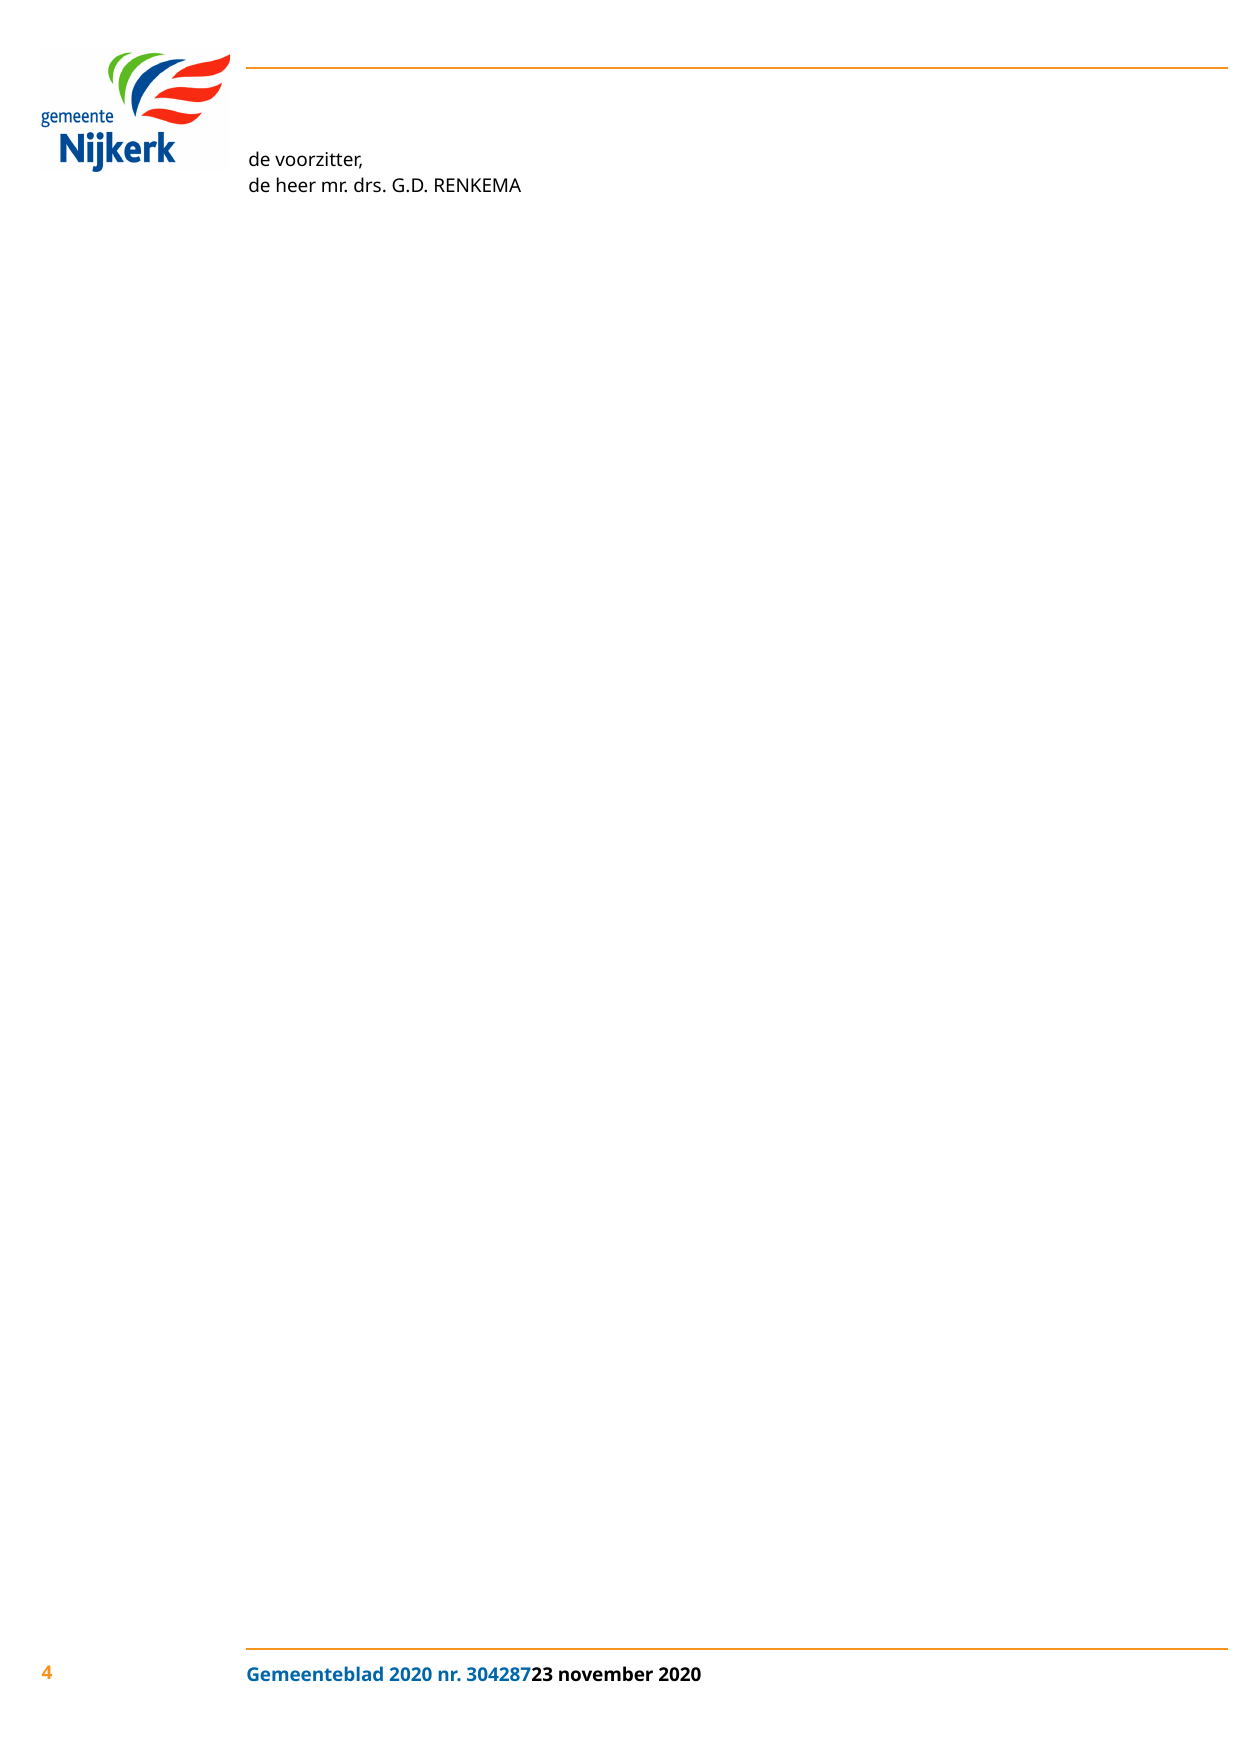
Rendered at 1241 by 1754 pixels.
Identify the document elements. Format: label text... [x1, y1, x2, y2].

picture [41, 47, 231, 172]
text de heer mr. drs. G.D. RENKEMA [248, 172, 1152, 198]
text de voorzitter, [248, 146, 1152, 172]
